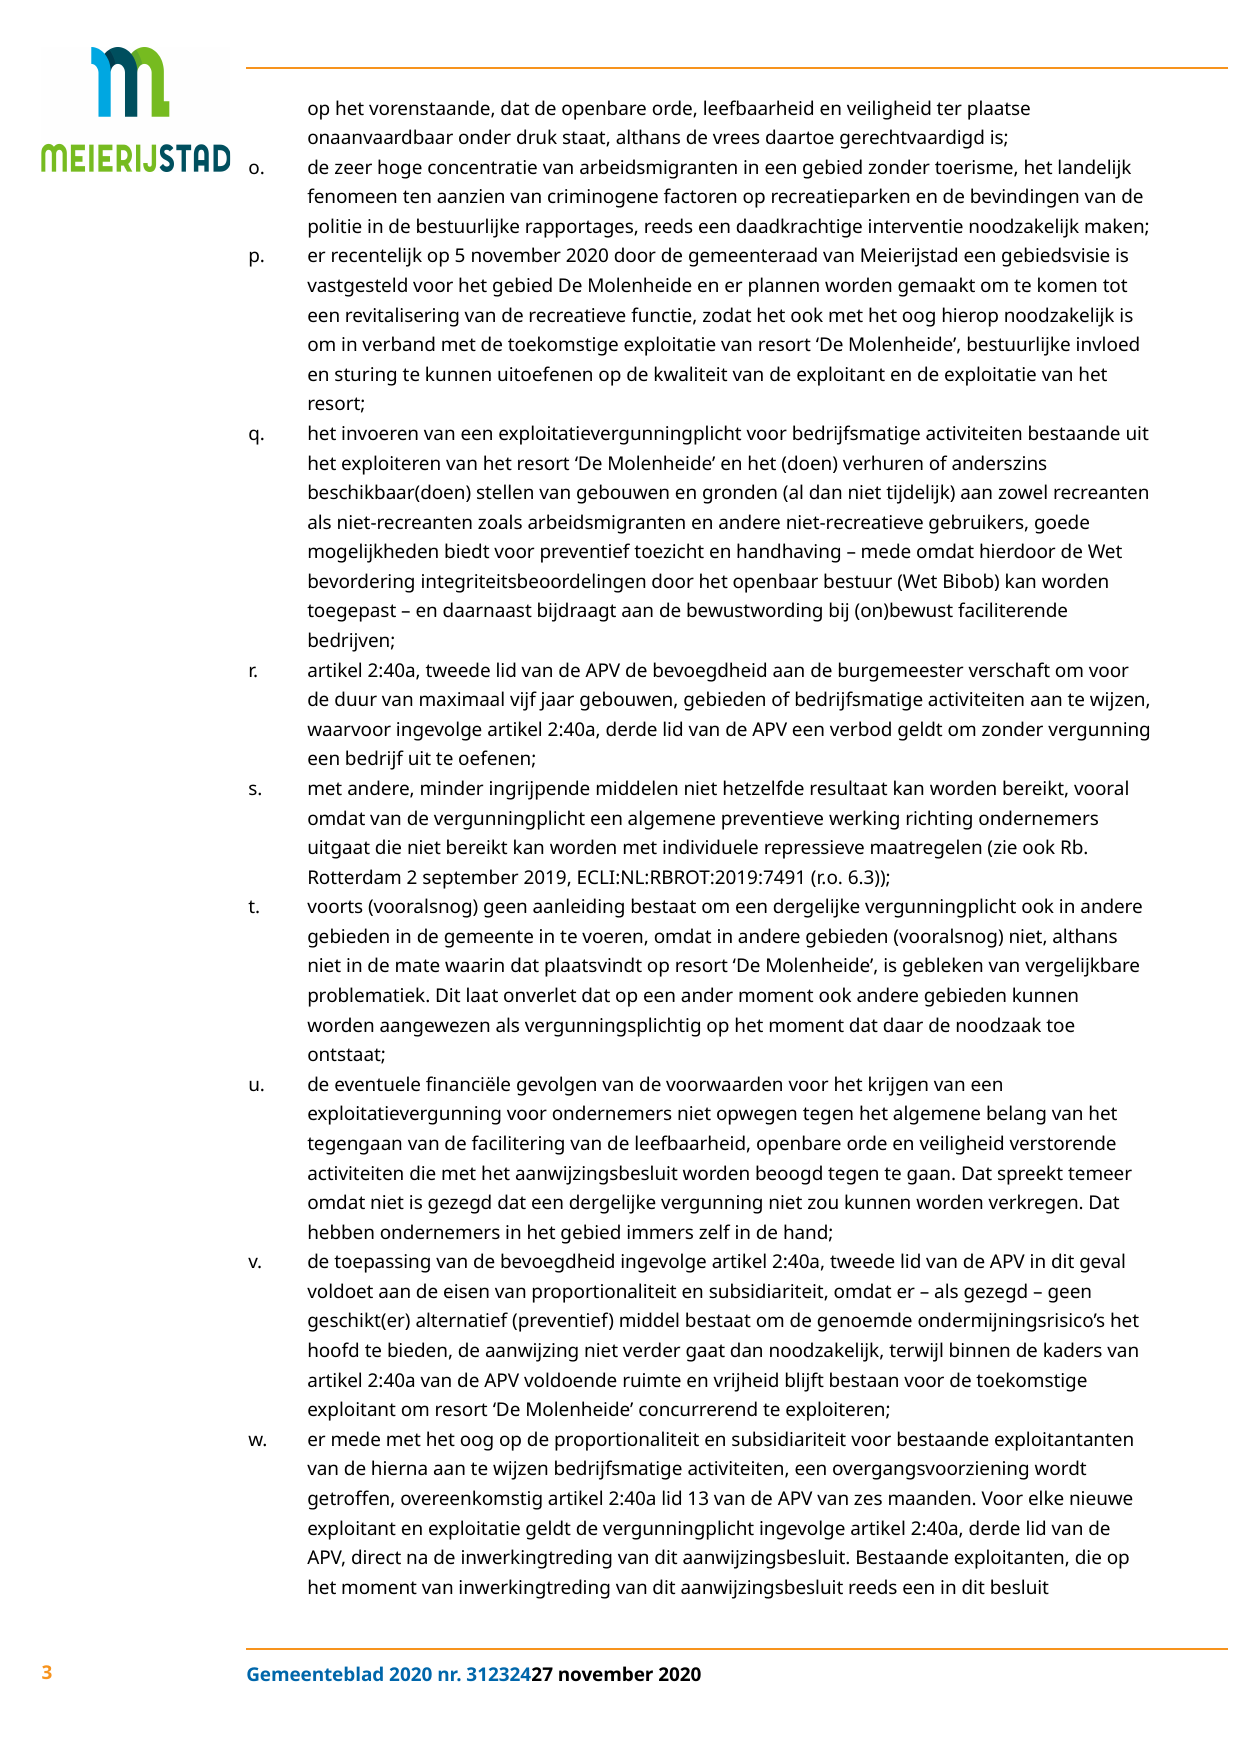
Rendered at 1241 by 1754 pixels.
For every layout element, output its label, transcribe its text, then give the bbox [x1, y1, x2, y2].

list de toepassing van de bevoegdheid ingevolge artikel 2:40a, tweede lid van de APV in dit geval voldoet aan de eisen van proportionaliteit en subsidiariteit, omdat er – als gezegd – geen geschikt(er) alternatief (preventief) middel bestaat om de genoemde ondermijningsrisico’s het hoofd te bieden, de aanwijzing niet verder gaat dan noodzakelijk, terwijl binnen de kaders van artikel 2:40a van de APV voldoende ruimte en vrijheid blijft bestaan voor de toekomstige exploitant om resort ‘De Molenheide’ concurrerend te exploiteren; [248, 1248, 1152, 1422]
list het invoeren van een exploitatievergunningplicht voor bedrijfsmatige activiteiten bestaande uit het exploiteren van het resort ‘De Molenheide’ en het (doen) verhuren of anderszins beschikbaar(doen) stellen van gebouwen en gronden (al dan niet tijdelijk) aan zowel recreanten als niet-recreanten zoals arbeidsmigranten en andere niet-recreatieve gebruikers, goede mogelijkheden biedt voor preventief toezicht en handhaving – mede omdat hierdoor de Wet bevordering integriteitsbeoordelingen door het openbaar bestuur (Wet Bibob) kan worden toegepast – en daarnaast bijdraagt aan de bewustwording bij (on)bewust faciliterende bedrijven; [248, 420, 1152, 653]
list er recentelijk op 5 november 2020 door de gemeenteraad van Meierijstad een gebiedsvisie is vastgesteld voor het gebied De Molenheide en er plannen worden gemaakt om te komen tot een revitalisering van de recreatieve functie, zodat het ook met het oog hierop noodzakelijk is om in verband met de toekomstige exploitatie van resort ‘De Molenheide’, bestuurlijke invloed en sturing te kunnen uitoefenen op de kwaliteit van de exploitant en de exploitatie van het resort; [248, 243, 1152, 416]
list de zeer hoge concentratie van arbeidsmigranten in een gebied zonder toerisme, het landelijk fenomeen ten aanzien van criminogene factoren op recreatieparken en de bevindingen van de politie in de bestuurlijke rapportages, reeds een daadkrachtige interventie noodzakelijk maken; [248, 154, 1152, 239]
list met andere, minder ingrijpende middelen niet hetzelfde resultaat kan worden bereikt, vooral omdat van de vergunningplicht een algemene preventieve werking richting ondernemers uitgaat die niet bereikt kan worden met individuele repressieve maatregelen (zie ook Rb. Rotterdam 2 september 2019, ECLI:NL:RBROT:2019:7491 (r.o. 6.3)); [248, 775, 1152, 890]
list artikel 2:40a, tweede lid van de APV de bevoegdheid aan de burgemeester verschaft om voor de duur van maximaal vijf jaar gebouwen, gebieden of bedrijfsmatige activiteiten aan te wijzen, waarvoor ingevolge artikel 2:40a, derde lid van de APV een verbod geldt om zonder vergunning een bedrijf uit te oefenen; [248, 657, 1152, 771]
list er mede met het oog op de proportionaliteit en subsidiariteit voor bestaande exploitantanten van de hierna aan te wijzen bedrijfsmatige activiteiten, een overgangsvoorziening wordt getroffen, overeenkomstig artikel 2:40a lid 13 van de APV van zes maanden. Voor elke nieuwe exploitant en exploitatie geldt de vergunningplicht ingevolge artikel 2:40a, derde lid van de APV, direct na de inwerkingtreding van dit aanwijzingsbesluit. Bestaande exploitanten, die op het moment van inwerkingtreding van dit aanwijzingsbesluit reeds een in dit besluit [248, 1426, 1152, 1600]
picture [41, 47, 231, 172]
list op het vorenstaande, dat de openbare orde, leefbaarheid en veiligheid ter plaatse onaanvaardbaar onder druk staat, althans de vrees daartoe gerechtvaardigd is; [248, 95, 1152, 150]
list de eventuele financiële gevolgen van de voorwaarden voor het krijgen van een exploitatievergunning voor ondernemers niet opwegen tegen het algemene belang van het tegengaan van de facilitering van de leefbaarheid, openbare orde en veiligheid verstorende activiteiten die met het aanwijzingsbesluit worden beoogd tegen te gaan. Dat spreekt temeer omdat niet is gezegd dat een dergelijke vergunning niet zou kunnen worden verkregen. Dat hebben ondernemers in het gebied immers zelf in de hand; [248, 1071, 1152, 1245]
list voorts (vooralsnog) geen aanleiding bestaat om een dergelijke vergunningplicht ook in andere gebieden in de gemeente in te voeren, omdat in andere gebieden (vooralsnog) niet, althans niet in de mate waarin dat plaatsvindt op resort ‘De Molenheide’, is gebleken van vergelijkbare problematiek. Dit laat onverlet dat op een ander moment ook andere gebieden kunnen worden aangewezen als vergunningsplichtig op het moment dat daar de noodzaak toe ontstaat; [248, 893, 1152, 1067]
